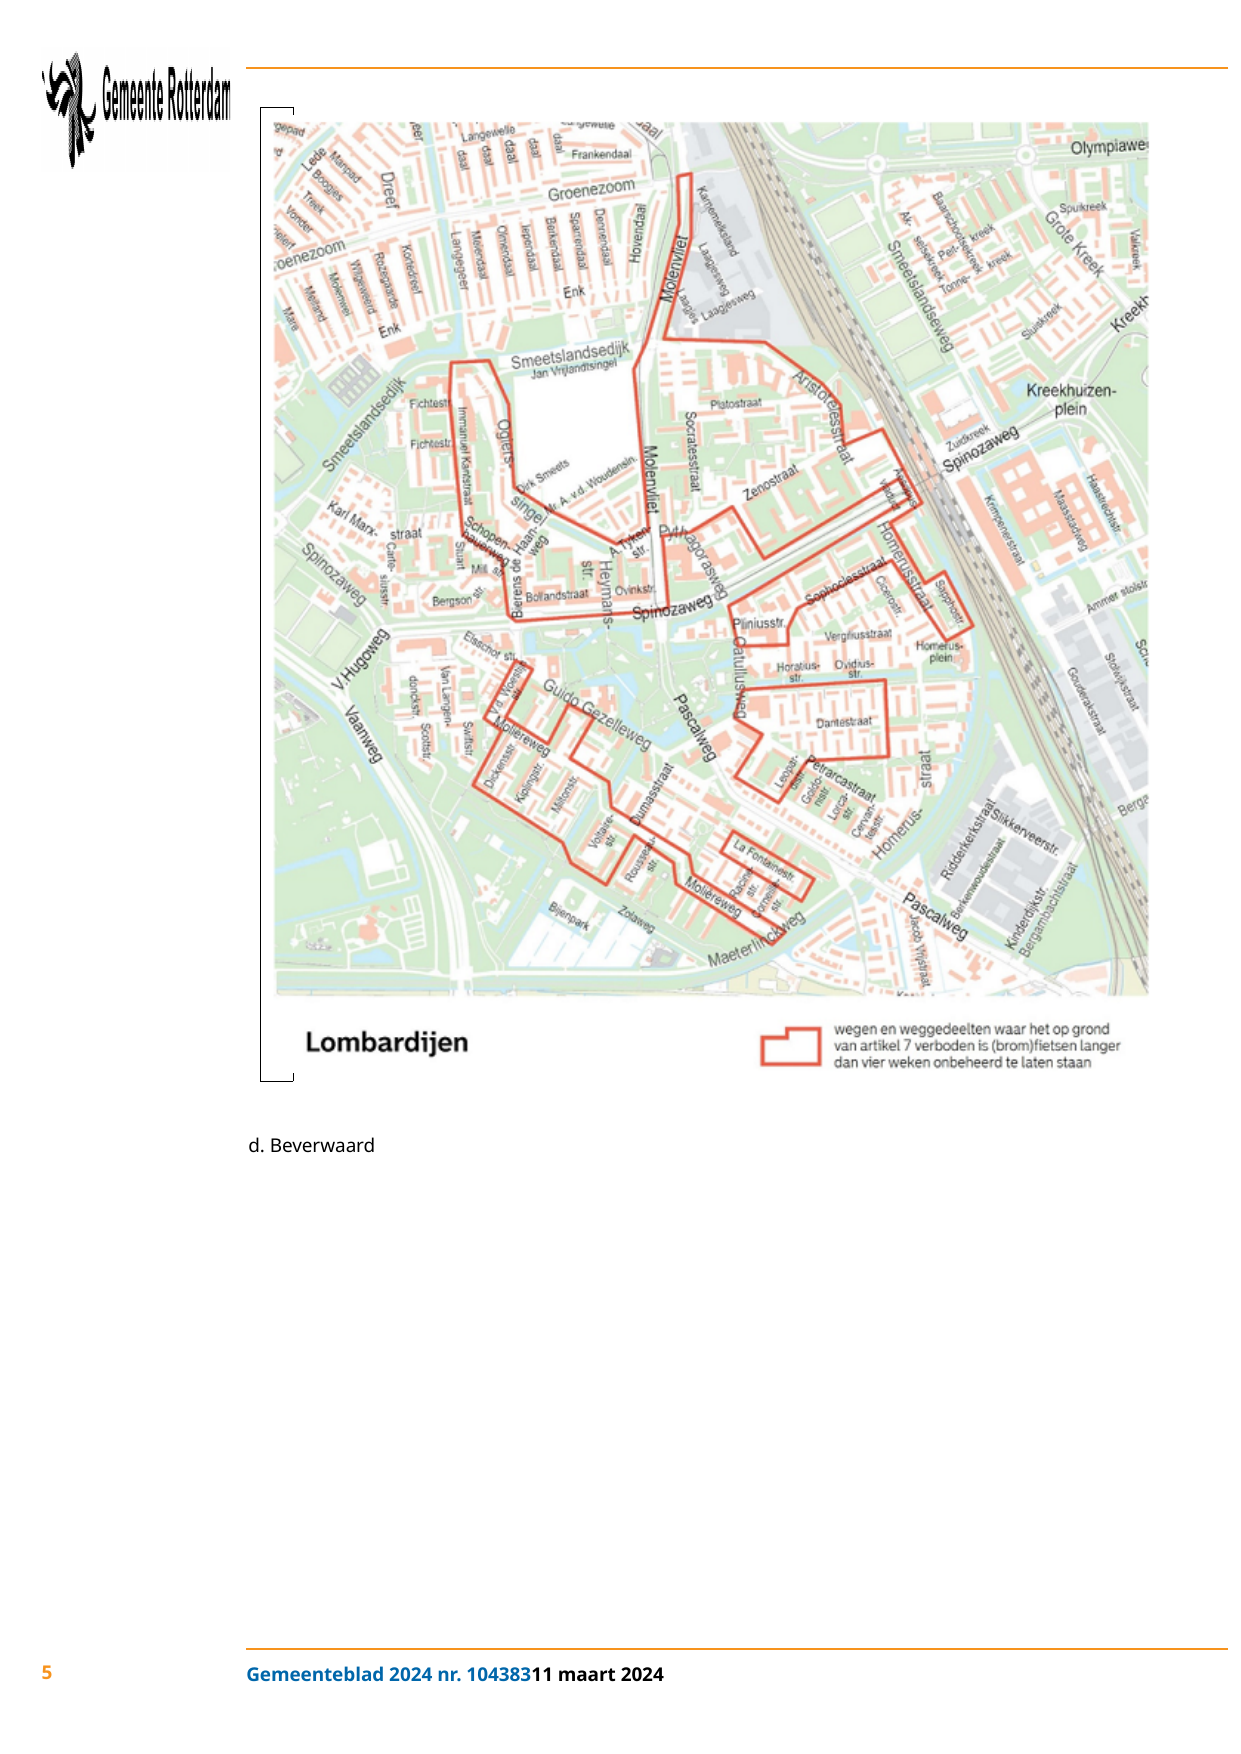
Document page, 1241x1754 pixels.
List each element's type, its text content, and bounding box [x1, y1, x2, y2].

picture [268, 115, 1155, 1073]
text d. Beverwaard [248, 1132, 1152, 1158]
picture [41, 47, 231, 172]
